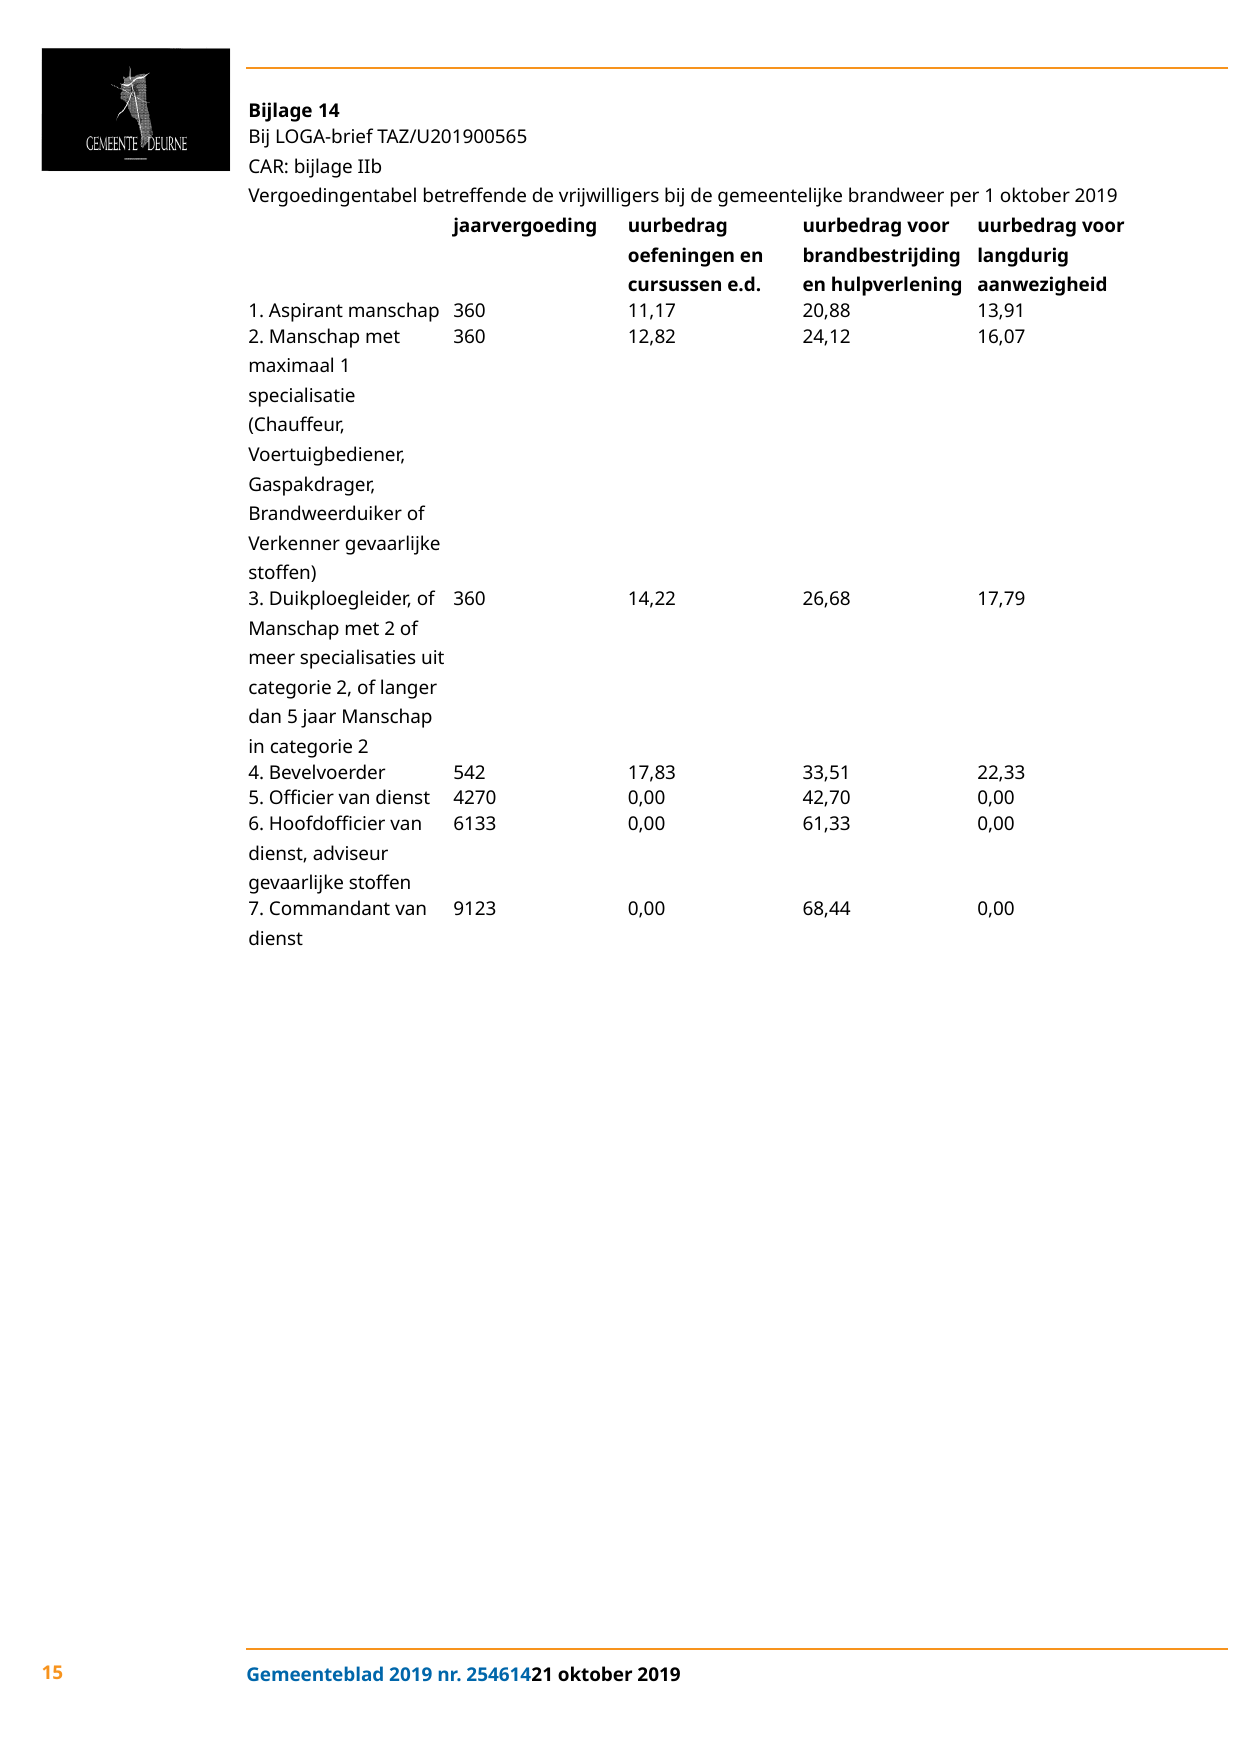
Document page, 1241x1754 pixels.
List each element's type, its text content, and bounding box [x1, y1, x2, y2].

table_cell 9123 [453, 895, 628, 951]
table_cell 1. Aspirant manschap [248, 297, 453, 323]
table_cell 0,00 [977, 895, 1152, 951]
table_cell 0,00 [628, 895, 802, 951]
text Bij LOGA-brief TAZ/U201900565 [248, 123, 1152, 149]
table_cell 16,07 [977, 323, 1152, 585]
table_cell 7. Commandant van dienst [248, 895, 453, 951]
table_cell 360 [453, 323, 628, 585]
table_header uurbedrag oefeningen en cursussen e.d. [628, 212, 802, 297]
table_cell 24,12 [802, 323, 977, 585]
table_cell 20,88 [802, 297, 977, 323]
table_cell 42,70 [802, 785, 977, 810]
text CAR: bijlage IIb [248, 153, 1152, 179]
table_cell 17,79 [977, 585, 1152, 759]
table_cell 6133 [453, 810, 628, 895]
table_cell 2. Manschap met maximaal 1 specialisatie (Chauffeur, Voertuigbediener, Gaspakdrager, Brandweerduiker of Verkenner gevaarlijke stoffen) [248, 323, 453, 585]
table_cell 3. Duikploegleider, of Manschap met 2 of meer specialisaties uit categorie 2, of langer dan 5 jaar Manschap in categorie 2 [248, 585, 453, 759]
table_cell 360 [453, 585, 628, 759]
table_cell 22,33 [977, 759, 1152, 784]
table_cell 0,00 [977, 810, 1152, 895]
table_cell 11,17 [628, 297, 802, 323]
table_cell 6. Hoofdofficier van dienst, adviseur gevaarlijke stoffen [248, 810, 453, 895]
table_cell 4270 [453, 785, 628, 810]
table_header jaarvergoeding [453, 212, 628, 297]
table_header uurbedrag voor brandbestrijding en hulpverlening [802, 212, 977, 297]
table_cell 0,00 [628, 785, 802, 810]
table_cell 33,51 [802, 759, 977, 784]
table_cell 542 [453, 759, 628, 784]
table_cell 68,44 [802, 895, 977, 951]
table_cell 13,91 [977, 297, 1152, 323]
table_cell 0,00 [977, 785, 1152, 810]
text Vergoedingentabel betreffende de vrijwilligers bij de gemeentelijke brandweer per 1 oktober 2019 [248, 182, 1152, 208]
table_cell 12,82 [628, 323, 802, 585]
picture [41, 47, 231, 172]
table_cell 5. Officier van dienst [248, 785, 453, 810]
table_cell 360 [453, 297, 628, 323]
table_header uurbedrag voor langdurig aanwezigheid [977, 212, 1152, 297]
table_cell 17,83 [628, 759, 802, 784]
table_header [248, 212, 453, 297]
table_cell 0,00 [628, 810, 802, 895]
table_cell 61,33 [802, 810, 977, 895]
table_cell 4. Bevelvoerder [248, 759, 453, 784]
table_cell 26,68 [802, 585, 977, 759]
table_cell 14,22 [628, 585, 802, 759]
text Bijlage 14 [248, 95, 1152, 123]
